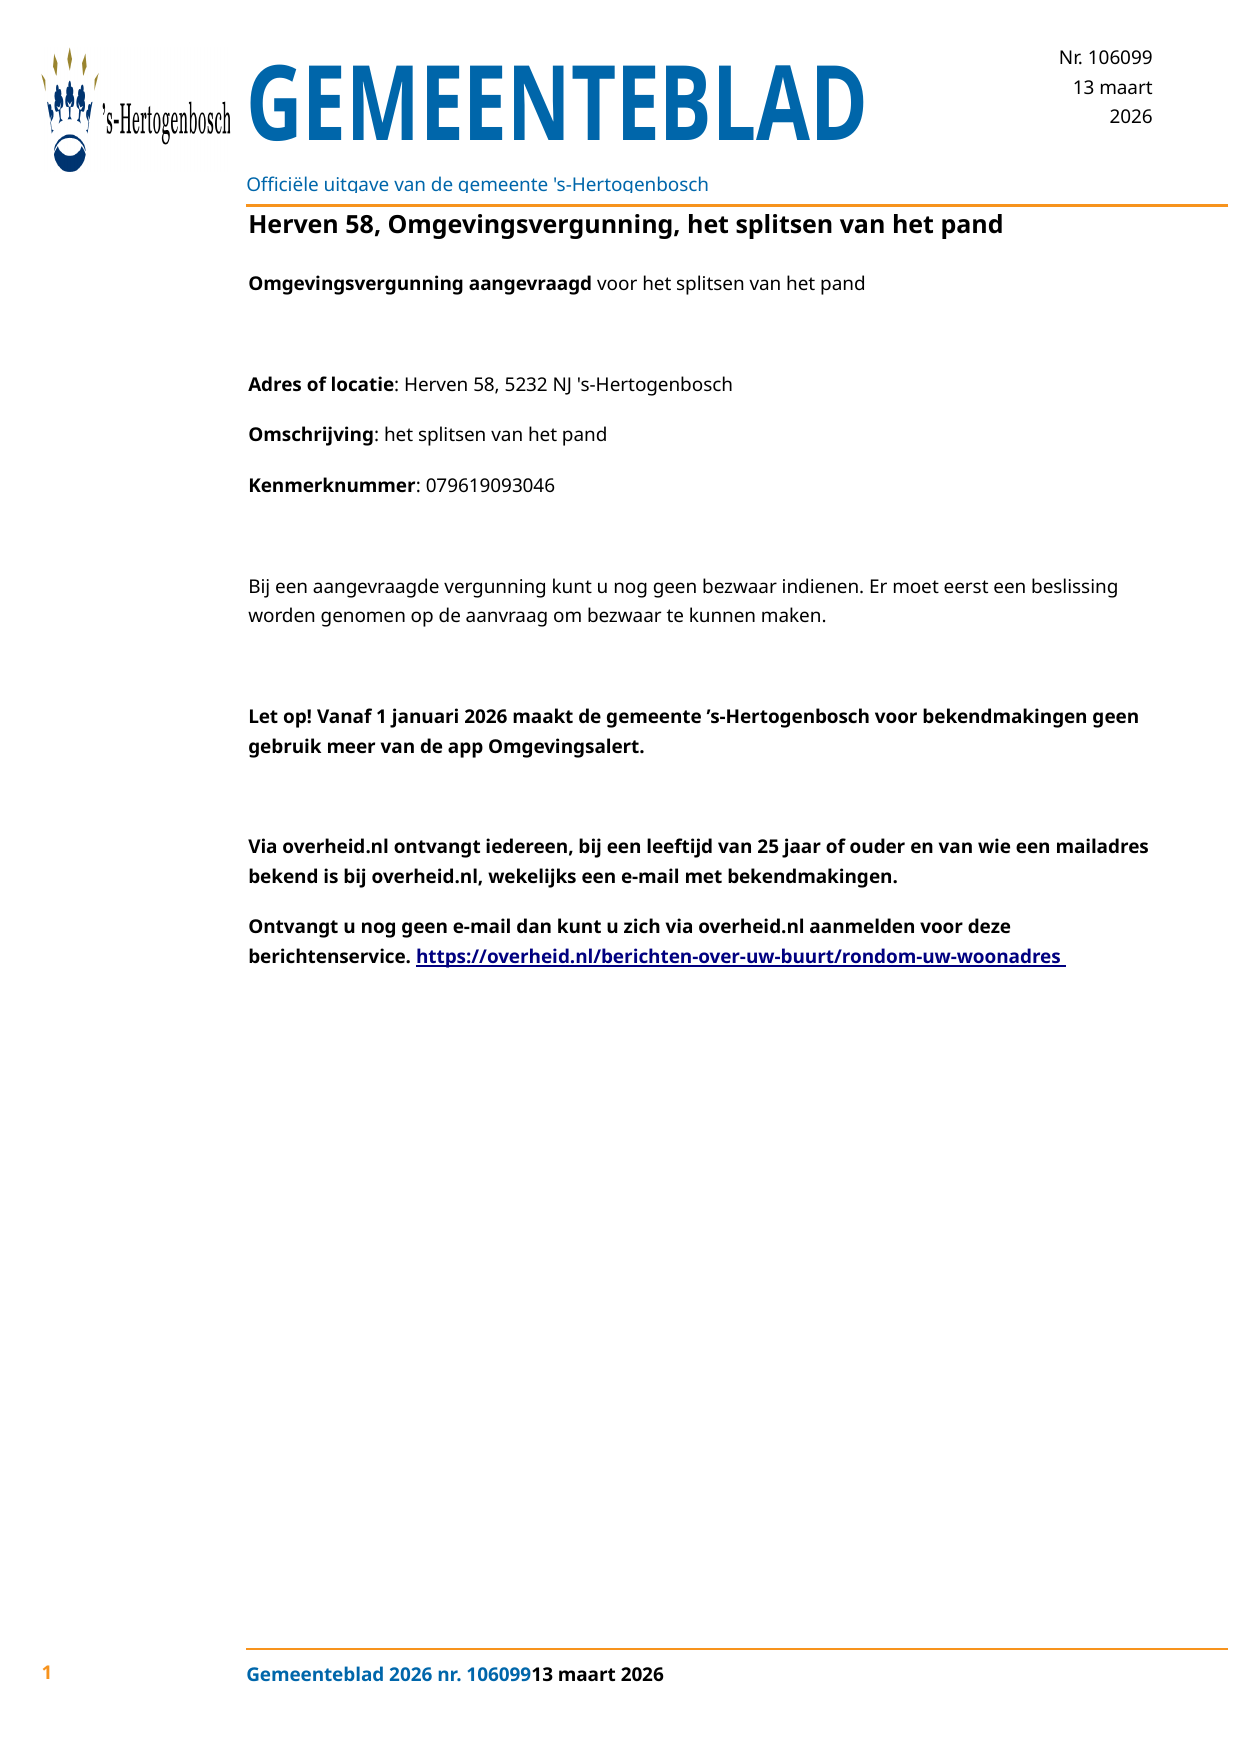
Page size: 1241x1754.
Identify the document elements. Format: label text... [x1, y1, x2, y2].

text Bij een aangevraagde vergunning kunt u nog geen bezwaar indienen. Er moet eerst een beslissing worden genomen op de aanvraag om bezwaar te kunnen maken. [248, 573, 1152, 628]
text Herven 58, Omgevingsvergunning, het splitsen van het pand [248, 207, 1152, 241]
text Omschrijving: het splitsen van het pand [248, 422, 1152, 447]
text Via overheid.nl ontvangt iedereen, bij een leeftijd van 25 jaar of ouder en van wie een mailadres bekend is bij overheid.nl, wekelijks een e-mail met bekendmakingen. [248, 834, 1152, 889]
text Ontvangt u nog geen e-mail dan kunt u zich via overheid.nl aanmelden voor deze berichtenservice. https://overheid.nl/berichten-over-uw-buurt/rondom-uw-woonadres [248, 914, 1152, 969]
text Kenmerknummer: 079619093046 [248, 472, 1152, 498]
text Let op! Vanaf 1 januari 2026 maakt de gemeente ’s-Hertogenbosch voor bekendmakingen geen gebruik meer van de app Omgevingsalert. [248, 703, 1152, 758]
text Adres of locatie: Herven 58, 5232 NJ 's-Hertogenbosch [248, 371, 1152, 397]
text Omgevingsvergunning aangevraagd voor het splitsen van het pand [248, 270, 1152, 296]
picture [41, 47, 231, 172]
